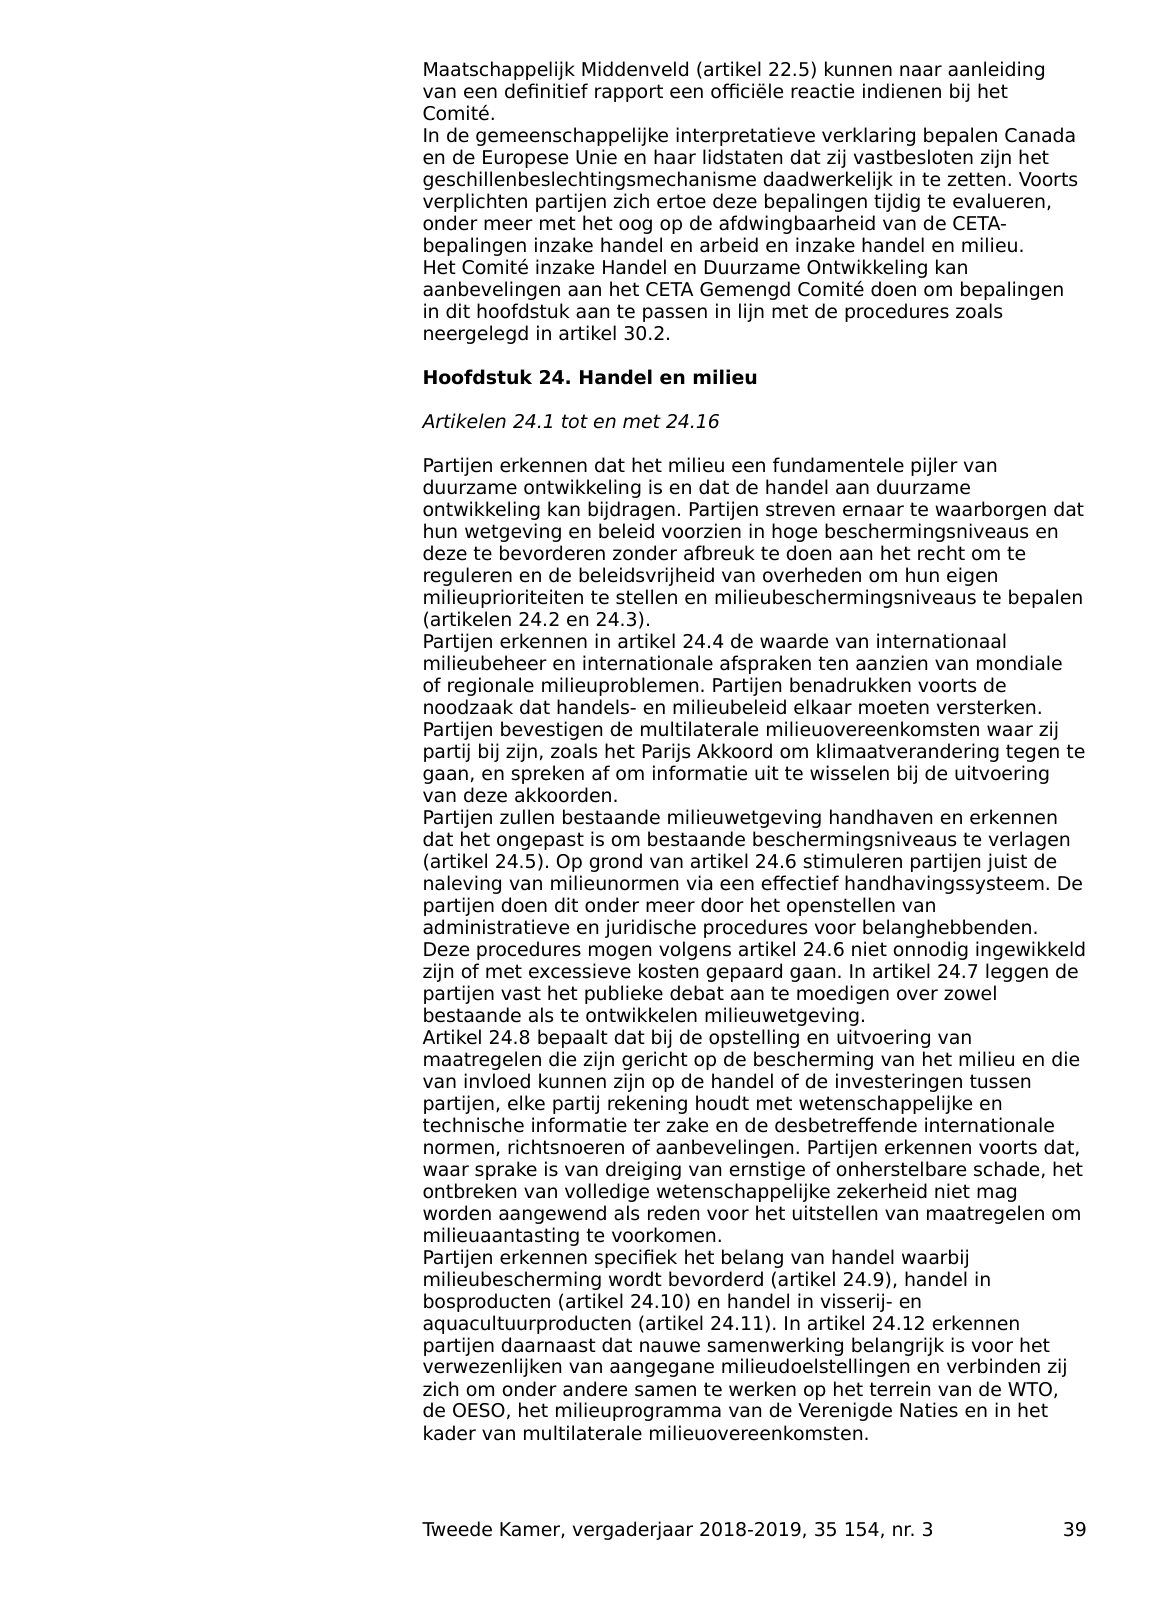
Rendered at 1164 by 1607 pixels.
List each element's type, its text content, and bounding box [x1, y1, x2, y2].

text Partijen zullen bestaande milieuwetgeving handhaven en erkennen dat het ongepast is om bestaande beschermingsniveaus te verlagen (artikel 24.5). Op grond van artikel 24.6 stimuleren partijen juist de naleving van milieunormen via een effectief handhavingssysteem. De partijen doen dit onder meer door het openstellen van administratieve en juridische procedures voor belanghebbenden. Deze procedures mogen volgens artikel 24.6 niet onnodig ingewikkeld zijn of met excessieve kosten gepaard gaan. In artikel 24.7 leggen de partijen vast het publieke debat aan te moedigen over zowel bestaande als te ontwikkelen milieuwetgeving. [422, 807, 1087, 1027]
text Artikel 24.8 bepaalt dat bij de opstelling en uitvoering van maatregelen die zijn gericht op de bescherming van het milieu en die van invloed kunnen zijn op de handel of de investeringen tussen partijen, elke partij rekening houdt met wetenschappelijke en technische informatie ter zake en de desbetreffende internationale normen, richtsnoeren of aanbevelingen. Partijen erkennen voorts dat, waar sprake is van dreiging van ernstige of onherstelbare schade, het ontbreken van volledige wetenschappelijke zekerheid niet mag worden aangewend als reden voor het uitstellen van maatregelen om milieuaantasting te voorkomen. [422, 1027, 1087, 1247]
subtitle Artikelen 24.1 tot en met 24.16 [422, 411, 1087, 433]
text Het Comité inzake Handel en Duurzame Ontwikkeling kan aanbevelingen aan het CETA Gemengd Comité doen om bepalingen in dit hoofdstuk aan te passen in lijn met de procedures zoals neergelegd in artikel 30.2. [422, 257, 1087, 345]
text In de gemeenschappelijke interpretatieve verklaring bepalen Canada en de Europese Unie en haar lidstaten dat zij vastbesloten zijn het geschillenbeslechtingsmechanisme daadwerkelijk in te zetten. Voorts verplichten partijen zich ertoe deze bepalingen tijdig te evalueren, onder meer met het oog op de afdwingbaarheid van de CETA-bepalingen inzake handel en arbeid en inzake handel en milieu. [422, 125, 1087, 257]
text Partijen erkennen specifiek het belang van handel waarbij milieubescherming wordt bevorderd (artikel 24.9), handel in bosproducten (artikel 24.10) en handel in visserij- en aquacultuurproducten (artikel 24.11). In artikel 24.12 erkennen partijen daarnaast dat nauwe samenwerking belangrijk is voor het verwezenlijken van aangegane milieudoelstellingen en verbinden zij zich om onder andere samen te werken op het terrein van de WTO, de OESO, het milieuprogramma van de Verenigde Naties en in het kader van multilaterale milieuovereenkomsten. [422, 1247, 1087, 1444]
text Maatschappelijk Middenveld (artikel 22.5) kunnen naar aanleiding van een definitief rapport een officiële reactie indienen bij het Comité. [422, 59, 1087, 125]
subtitle Hoofdstuk 24. Handel en milieu [422, 367, 1087, 389]
text Partijen erkennen in artikel 24.4 de waarde van internationaal milieubeheer en internationale afspraken ten aanzien van mondiale of regionale milieuproblemen. Partijen benadrukken voorts de noodzaak dat handels- en milieubeleid elkaar moeten versterken. Partijen bevestigen de multilaterale milieuovereenkomsten waar zij partij bij zijn, zoals het Parijs Akkoord om klimaatverandering tegen te gaan, en spreken af om informatie uit te wisselen bij de uitvoering van deze akkoorden. [422, 631, 1087, 807]
text Partijen erkennen dat het milieu een fundamentele pijler van duurzame ontwikkeling is en dat de handel aan duurzame ontwikkeling kan bijdragen. Partijen streven ernaar te waarborgen dat hun wetgeving en beleid voorzien in hoge beschermingsniveaus en deze te bevorderen zonder afbreuk te doen aan het recht om te reguleren en de beleidsvrijheid van overheden om hun eigen milieuprioriteiten te stellen en milieubeschermingsniveaus te bepalen (artikelen 24.2 en 24.3). [422, 455, 1087, 631]
